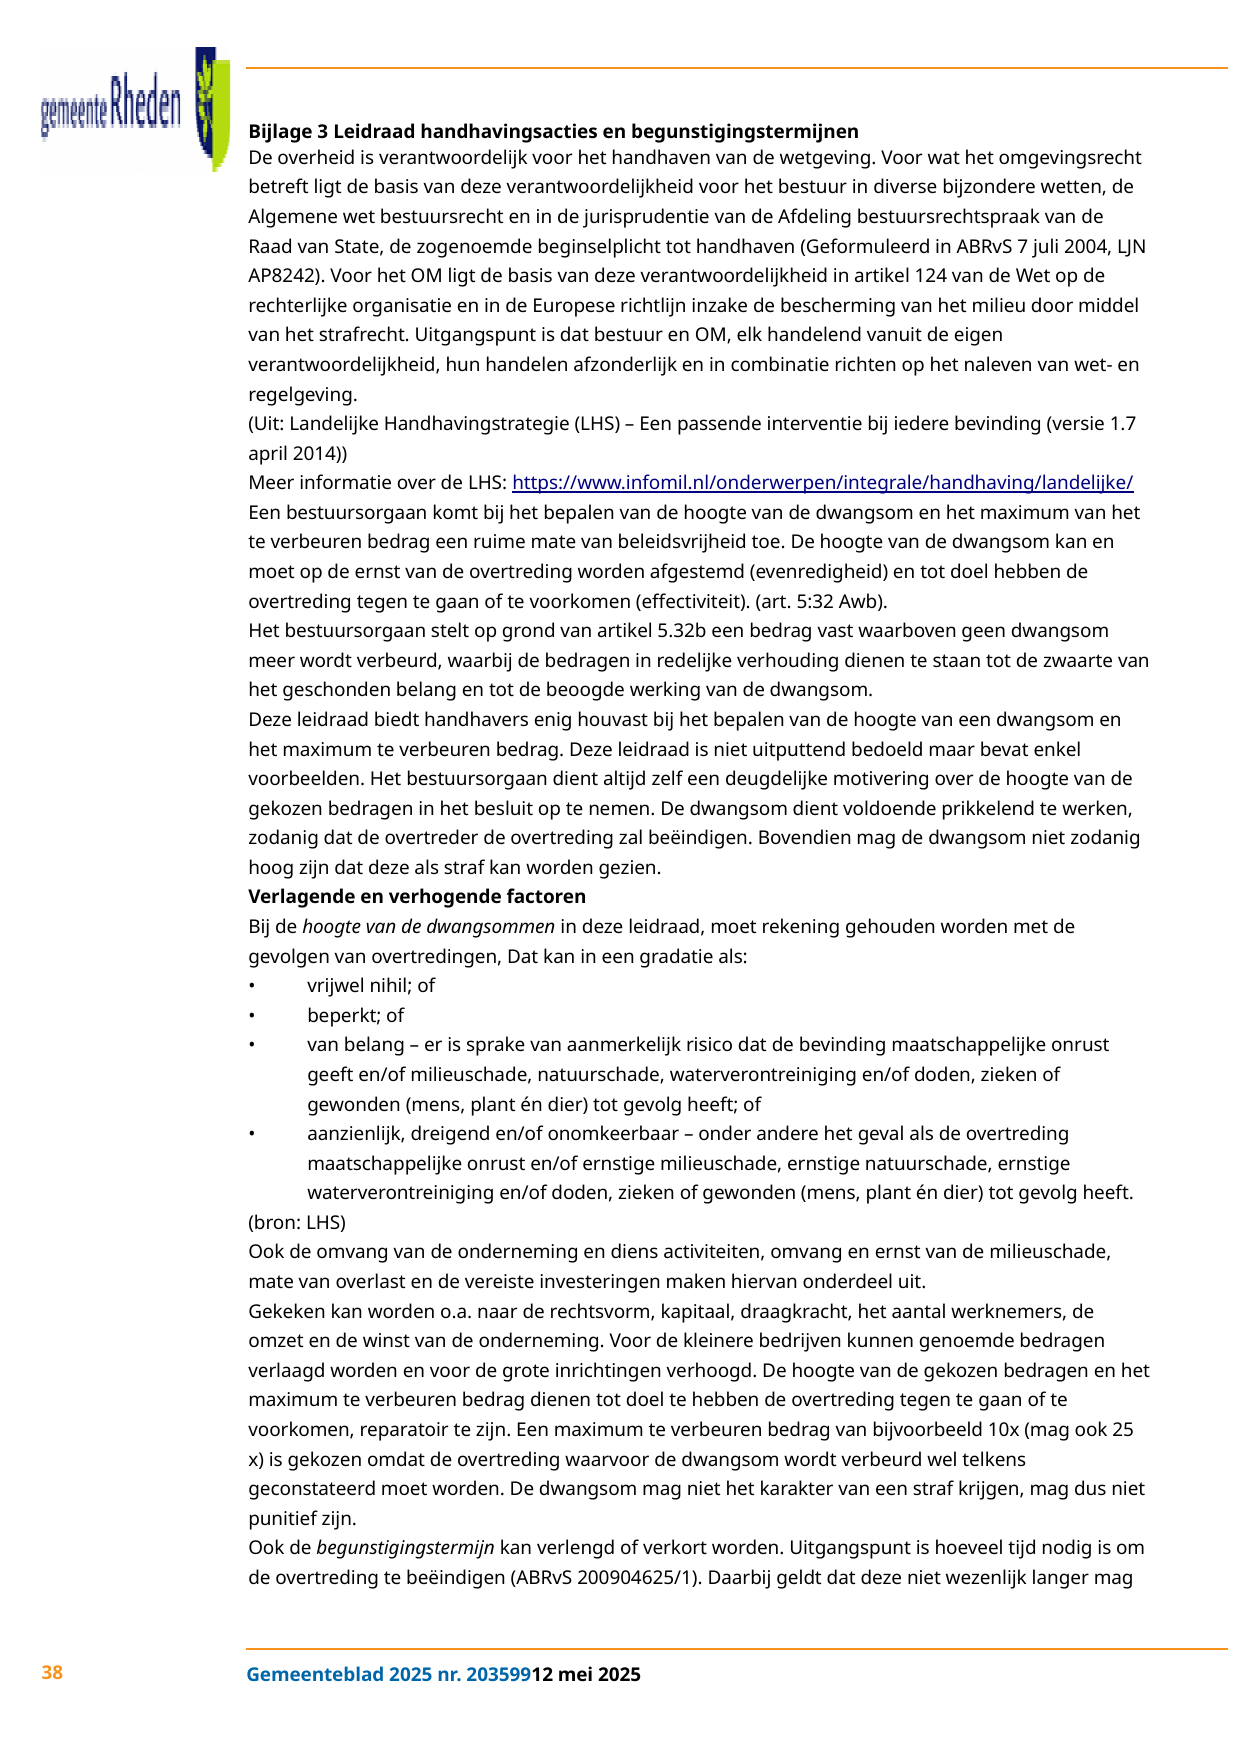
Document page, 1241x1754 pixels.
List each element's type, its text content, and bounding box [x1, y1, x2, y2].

text Een bestuursorgaan komt bij het bepalen van de hoogte van de dwangsom en het maximum van het te verbeuren bedrag een ruime mate van beleidsvrijheid toe. De hoogte van de dwangsom kan en moet op de ernst van de overtreding worden afgestemd (evenredigheid) en tot doel hebben de overtreding tegen te gaan of te voorkomen (effectiviteit). (art. 5:32 Awb). [248, 499, 1152, 614]
text De overheid is verantwoordelijk voor het handhaven van de wetgeving. Voor wat het omgevingsrecht betreft ligt de basis van deze verantwoordelijkheid voor het bestuur in diverse bijzondere wetten, de Algemene wet bestuursrecht en in de jurisprudentie van de Afdeling bestuursrechtspraak van de Raad van State, de zogenoemde beginselplicht tot handhaven (Geformuleerd in ABRvS 7 juli 2004, LJN AP8242). Voor het OM ligt de basis van deze verantwoordelijkheid in artikel 124 van de Wet op de rechterlijke organisatie en in de Europese richtlijn inzake de bescherming van het milieu door middel van het strafrecht. Uitgangspunt is dat bestuur en OM, elk handelend vanuit de eigen verantwoordelijkheid, hun handelen afzonderlijk en in combinatie richten op het naleven van wet- en regelgeving. [248, 144, 1152, 407]
list beperkt; of [248, 1002, 1152, 1028]
text Ook de omvang van de onderneming en diens activiteiten, omvang en ernst van de milieuschade, mate van overlast en de vereiste investeringen maken hiervan onderdeel uit. [248, 1239, 1152, 1294]
text (bron: LHS) [248, 1209, 1152, 1235]
text Deze leidraad biedt handhavers enig houvast bij het bepalen van de hoogte van een dwangsom en het maximum te verbeuren bedrag. Deze leidraad is niet uitputtend bedoeld maar bevat enkel voorbeelden. Het bestuursorgaan dient altijd zelf een deugdelijke motivering over de hoogte van de gekozen bedragen in het besluit op te nemen. De dwangsom dient voldoende prikkelend te werken, zodanig dat de overtreder de overtreding zal beëindigen. Bovendien mag de dwangsom niet zodanig hoog zijn dat deze als straf kan worden gezien. [248, 706, 1152, 880]
list aanzienlijk, dreigend en/of onomkeerbaar – onder andere het geval als de overtreding maatschappelijke onrust en/of ernstige milieuschade, ernstige natuurschade, ernstige waterverontreiniging en/of doden, zieken of gewonden (mens, plant én dier) tot gevolg heeft. [248, 1120, 1152, 1205]
text Verlagende en verhogende factoren [248, 884, 1152, 909]
text Meer informatie over de LHS: https://www.infomil.nl/onderwerpen/integrale/handhaving/landelijke/ [248, 469, 1152, 495]
text Bijlage 3 Leidraad handhavingsacties en begunstigingstermijnen [248, 116, 1152, 144]
text Het bestuursorgaan stelt op grond van artikel 5.32b een bedrag vast waarboven geen dwangsom meer wordt verbeurd, waarbij de bedragen in redelijke verhouding dienen te staan tot de zwaarte van het geschonden belang en tot de beoogde werking van de dwangsom. [248, 617, 1152, 702]
list vrijwel nihil; of [248, 972, 1152, 998]
text Ook de begunstigingstermijn kan verlengd of verkort worden. Uitgangspunt is hoeveel tijd nodig is om de overtreding te beëindigen (ABRvS 200904625/1). Daarbij geldt dat deze niet wezenlijk langer mag [248, 1534, 1152, 1590]
picture [41, 47, 231, 172]
text Gekeken kan worden o.a. naar de rechtsvorm, kapitaal, draagkracht, het aantal werknemers, de omzet en de winst van de onderneming. Voor de kleinere bedrijven kunnen genoemde bedragen verlaagd worden en voor de grote inrichtingen verhoogd. De hoogte van de gekozen bedragen en het maximum te verbeuren bedrag dienen tot doel te hebben de overtreding tegen te gaan of te voorkomen, reparatoir te zijn. Een maximum te verbeuren bedrag van bijvoorbeeld 10x (mag ook 25 x) is gekozen omdat de overtreding waarvoor de dwangsom wordt verbeurd wel telkens geconstateerd moet worden. De dwangsom mag niet het karakter van een straf krijgen, mag dus niet punitief zijn. [248, 1298, 1152, 1531]
text Bij de hoogte van de dwangsommen in deze leidraad, moet rekening gehouden worden met de gevolgen van overtredingen, Dat kan in een gradatie als: [248, 913, 1152, 969]
text (Uit: Landelijke Handhavingstrategie (LHS) – Een passende interventie bij iedere bevinding (versie 1.7 april 2014)) [248, 410, 1152, 466]
list van belang – er is sprake van aanmerkelijk risico dat de bevinding maatschappelijke onrust geeft en/of milieuschade, natuurschade, waterverontreiniging en/of doden, zieken of gewonden (mens, plant én dier) tot gevolg heeft; of [248, 1032, 1152, 1117]
